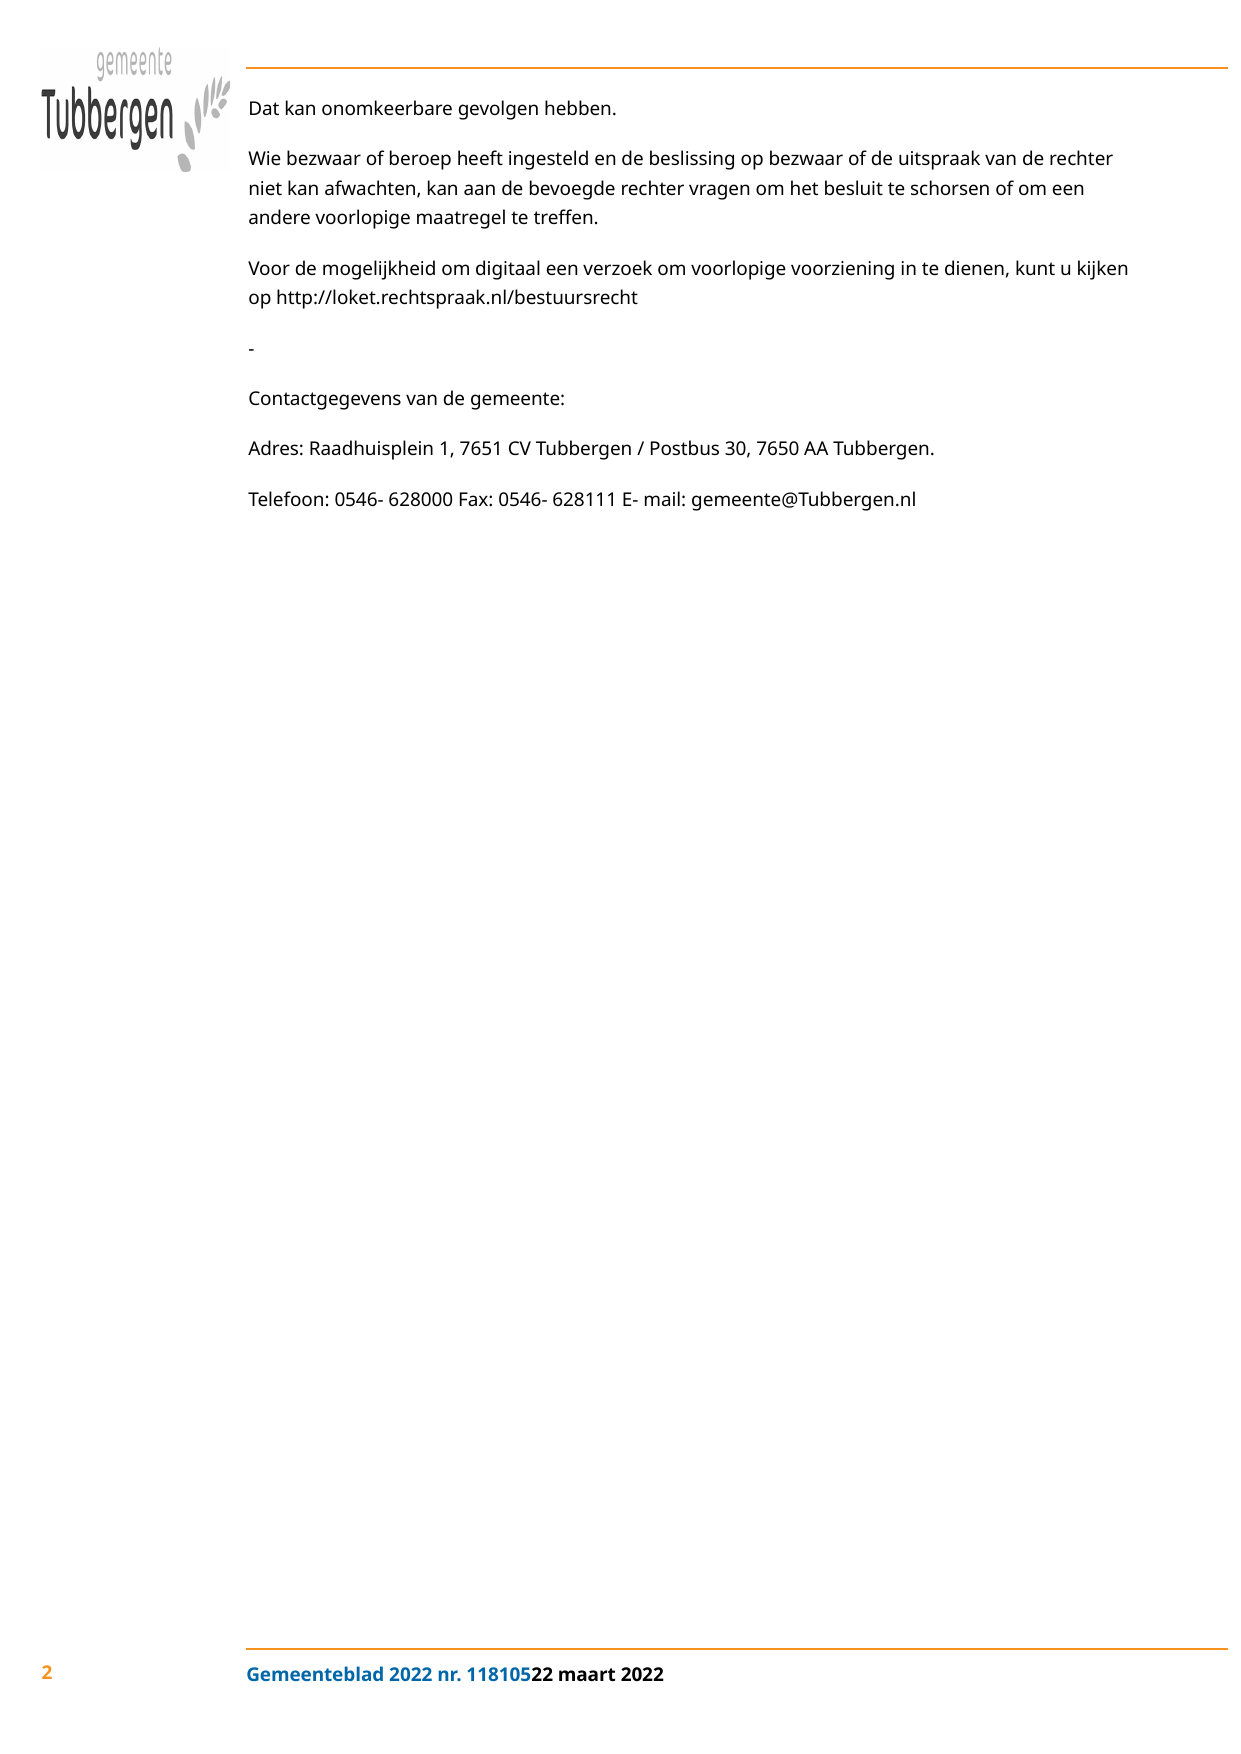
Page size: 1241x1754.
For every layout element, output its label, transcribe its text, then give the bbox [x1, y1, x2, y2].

text - [248, 335, 1152, 361]
text Voor de mogelijkheid om digitaal een verzoek om voorlopige voorziening in te dienen, kunt u kijken op http://loket.rechtspraak.nl/bestuursrecht [248, 255, 1152, 310]
text Contactgegevens van de gemeente: [248, 385, 1152, 411]
text Adres: Raadhuisplein 1, 7651 CV Tubbergen / Postbus 30, 7650 AA Tubbergen. [248, 436, 1152, 461]
text Wie bezwaar of beroep heeft ingesteld en de beslissing op bezwaar of de uitspraak van de rechter niet kan afwachten, kan aan de bevoegde rechter vragen om het besluit te schorsen of om een andere voorlopige maatregel te treffen. [248, 145, 1152, 230]
text Dat kan onomkeerbare gevolgen hebben. [248, 95, 1152, 121]
picture [41, 47, 231, 172]
text Telefoon: 0546- 628000 Fax: 0546- 628111 E- mail: gemeente@Tubbergen.nl [248, 486, 1152, 512]
